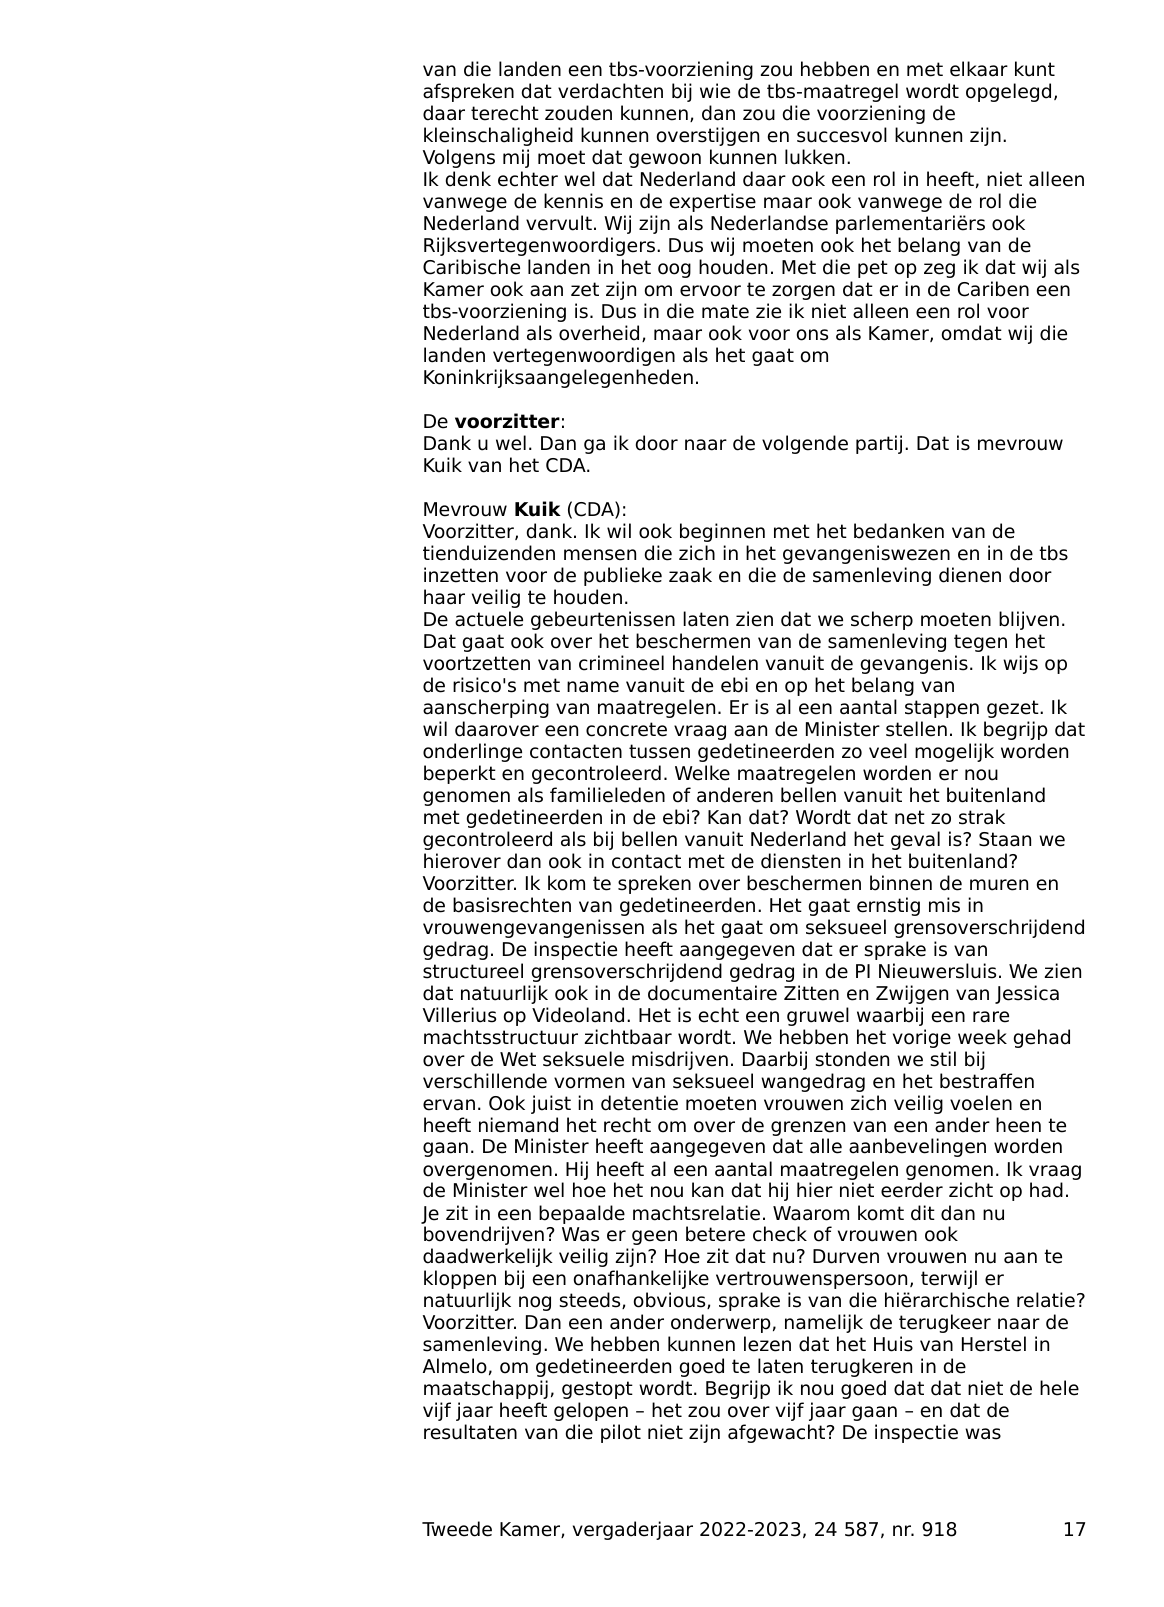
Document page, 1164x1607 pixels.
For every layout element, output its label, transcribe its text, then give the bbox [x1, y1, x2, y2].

text Voorzitter. Dan een ander onderwerp, namelijk de terugkeer naar de samenleving. We hebben kunnen lezen dat het Huis van Herstel in Almelo, om gedetineerden goed te laten terugkeren in de maatschappij, gestopt wordt. Begrijp ik nou goed dat dat niet de hele vijf jaar heeft gelopen – het zou over vijf jaar gaan – en dat de resultaten van die pilot niet zijn afgewacht? De inspectie was [422, 1312, 1087, 1444]
text Voorzitter. Ik kom te spreken over beschermen binnen de muren en de basisrechten van gedetineerden. Het gaat ernstig mis in vrouwengevangenissen als het gaat om seksueel grensoverschrijdend gedrag. De inspectie heeft aangegeven dat er sprake is van structureel grensoverschrijdend gedrag in de PI Nieuwersluis. We zien dat natuurlijk ook in de documentaire Zitten en Zwijgen van Jessica Villerius op Videoland. Het is echt een gruwel waarbij een rare machtsstructuur zichtbaar wordt. We hebben het vorige week gehad over de Wet seksuele misdrijven. Daarbij stonden we stil bij verschillende vormen van seksueel wangedrag en het bestraffen ervan. Ook juist in detentie moeten vrouwen zich veilig voelen en heeft niemand het recht om over de grenzen van een ander heen te gaan. De Minister heeft aangegeven dat alle aanbevelingen worden overgenomen. Hij heeft al een aantal maatregelen genomen. Ik vraag de Minister wel hoe het nou kan dat hij hier niet eerder zicht op had. Je zit in een bepaalde machtsrelatie. Waarom komt dit dan nu bovendrijven? Was er geen betere check of vrouwen ook daadwerkelijk veilig zijn? Hoe zit dat nu? Durven vrouwen nu aan te kloppen bij een onafhankelijke vertrouwenspersoon, terwijl er natuurlijk nog steeds, obvious, sprake is van die hiërarchische relatie? [422, 873, 1087, 1312]
text De actuele gebeurtenissen laten zien dat we scherp moeten blijven. Dat gaat ook over het beschermen van de samenleving tegen het voortzetten van crimineel handelen vanuit de gevangenis. Ik wijs op de risico's met name vanuit de ebi en op het belang van aanscherping van maatregelen. Er is al een aantal stappen gezet. Ik wil daarover een concrete vraag aan de Minister stellen. Ik begrijp dat onderlinge contacten tussen gedetineerden zo veel mogelijk worden beperkt en gecontroleerd. Welke maatregelen worden er nou genomen als familieleden of anderen bellen vanuit het buitenland met gedetineerden in de ebi? Kan dat? Wordt dat net zo strak gecontroleerd als bij bellen vanuit Nederland het geval is? Staan we hierover dan ook in contact met de diensten in het buitenland? [422, 609, 1087, 873]
text Ik denk echter wel dat Nederland daar ook een rol in heeft, niet alleen vanwege de kennis en de expertise maar ook vanwege de rol die Nederland vervult. Wij zijn als Nederlandse parlementariërs ook Rijksvertegenwoordigers. Dus wij moeten ook het belang van de Caribische landen in het oog houden. Met die pet op zeg ik dat wij als Kamer ook aan zet zijn om ervoor te zorgen dat er in de Cariben een tbs-voorziening is. Dus in die mate zie ik niet alleen een rol voor Nederland als overheid, maar ook voor ons als Kamer, omdat wij die landen vertegenwoordigen als het gaat om Koninkrijksaangelegenheden. [422, 169, 1087, 389]
text De voorzitter: [422, 411, 1087, 433]
text Voorzitter, dank. Ik wil ook beginnen met het bedanken van de tienduizenden mensen die zich in het gevangeniswezen en in de tbs inzetten voor de publieke zaak en die de samenleving dienen door haar veilig te houden. [422, 521, 1087, 609]
text Mevrouw Kuik (CDA): [422, 499, 1087, 521]
text Dank u wel. Dan ga ik door naar de volgende partij. Dat is mevrouw Kuik van het CDA. [422, 433, 1087, 477]
text van die landen een tbs-voorziening zou hebben en met elkaar kunt afspreken dat verdachten bij wie de tbs-maatregel wordt opgelegd, daar terecht zouden kunnen, dan zou die voorziening de kleinschaligheid kunnen overstijgen en succesvol kunnen zijn. Volgens mij moet dat gewoon kunnen lukken. [422, 59, 1087, 169]
